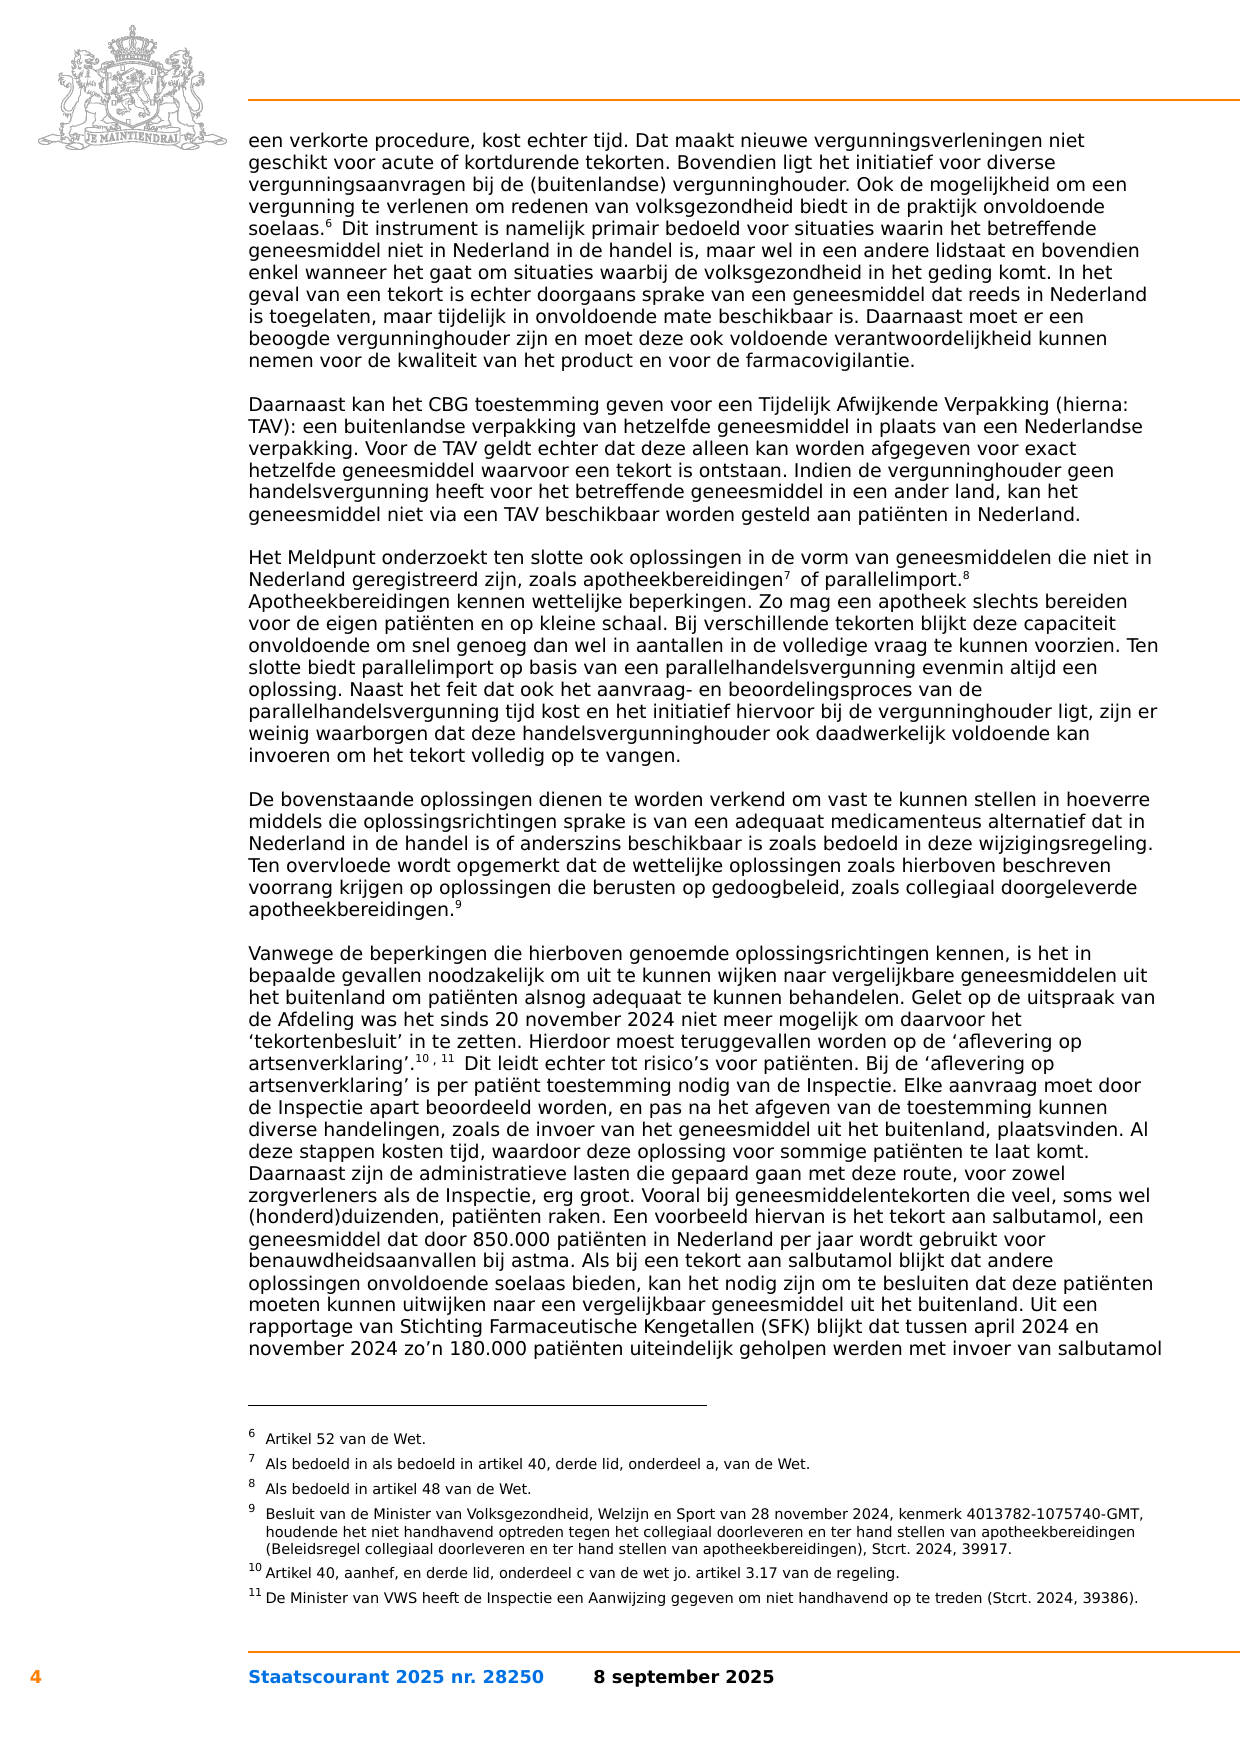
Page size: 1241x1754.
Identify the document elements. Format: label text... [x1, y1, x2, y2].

text Als bedoeld in als bedoeld in artikel 40, derde lid, onderdeel a, van de Wet. [248, 1452, 1163, 1474]
text Vanwege de beperkingen die hierboven genoemde oplossingsrichtingen kennen, is het in bepaalde gevallen noodzakelijk om uit te kunnen wijken naar vergelijkbare geneesmiddelen uit het buitenland om patiënten alsnog adequaat te kunnen behandelen. Gelet op de uitspraak van de Afdeling was het sinds 20 november 2024 niet meer mogelijk om daarvoor het ‘tekortenbesluit’ in te zetten. Hierdoor moest teruggevallen worden op de ‘aflevering op artsenverklaring’., Dit leidt echter tot risico’s voor patiënten. Bij de ‘aflevering op artsenverklaring’ is per patiënt toestemming nodig van de Inspectie. Elke aanvraag moet door de Inspectie apart beoordeeld worden, en pas na het afgeven van de toestemming kunnen diverse handelingen, zoals de invoer van het geneesmiddel uit het buitenland, plaatsvinden. Al deze stappen kosten tijd, waardoor deze oplossing voor sommige patiënten te laat komt. Daarnaast zijn de administratieve lasten die gepaard gaan met deze route, voor zowel zorgverleners als de Inspectie, erg groot. Vooral bij geneesmiddelentekorten die veel, soms wel (honderd)duizenden, patiënten raken. Een voorbeeld hiervan is het tekort aan salbutamol, een geneesmiddel dat door 850.000 patiënten in Nederland per jaar wordt gebruikt voor benauwdheidsaanvallen bij astma. Als bij een tekort aan salbutamol blijkt dat andere oplossingen onvoldoende soelaas bieden, kan het nodig zijn om te besluiten dat deze patiënten moeten kunnen uitwijken naar een vergelijkbaar geneesmiddel uit het buitenland. Uit een rapportage van Stichting Farmaceutische Kengetallen (SFK) blijkt dat tussen april 2024 en november 2024 zo’n 180.000 patiënten uiteindelijk geholpen werden met invoer van salbutamol [248, 943, 1163, 1360]
text Artikel 52 van de Wet. [248, 1427, 1163, 1449]
text De Minister van VWS heeft de Inspectie een Aanwijzing gegeven om niet handhavend op te treden (Stcrt. 2024, 39386). [248, 1586, 1163, 1608]
text een verkorte procedure, kost echter tijd. Dat maakt nieuwe vergunningsverleningen niet geschikt voor acute of kortdurende tekorten. Bovendien ligt het initiatief voor diverse vergunningsaanvragen bij de (buitenlandse) vergunninghouder. Ook de mogelijkheid om een vergunning te verlenen om redenen van volksgezondheid biedt in de praktijk onvoldoende soelaas. Dit instrument is namelijk primair bedoeld voor situaties waarin het betreffende geneesmiddel niet in Nederland in de handel is, maar wel in een andere lidstaat en bovendien enkel wanneer het gaat om situaties waarbij de volksgezondheid in het geding komt. In het geval van een tekort is echter doorgaans sprake van een geneesmiddel dat reeds in Nederland is toegelaten, maar tijdelijk in onvoldoende mate beschikbaar is. Daarnaast moet er een beoogde vergunninghouder zijn en moet deze ook voldoende verantwoordelijkheid kunnen nemen voor de kwaliteit van het product en voor de farmacovigilantie. [248, 130, 1163, 372]
text Besluit van de Minister van Volksgezondheid, Welzijn en Sport van 28 november 2024, kenmerk 4013782-1075740-GMT, houdende het niet handhavend optreden tegen het collegiaal doorleveren en ter hand stellen van apotheekbereidingen (Beleidsregel collegiaal doorleveren en ter hand stellen van apotheekbereidingen), Stcrt. 2024, 39917. [248, 1502, 1163, 1558]
text Artikel 40, aanhef, en derde lid, onderdeel c van de wet jo. artikel 3.17 van de regeling. [248, 1561, 1163, 1583]
text Als bedoeld in artikel 48 van de Wet. [248, 1477, 1163, 1499]
picture [38, 25, 227, 150]
text Daarnaast kan het CBG toestemming geven voor een Tijdelijk Afwijkende Verpakking (hierna: TAV): een buitenlandse verpakking van hetzelfde geneesmiddel in plaats van een Nederlandse verpakking. Voor de TAV geldt echter dat deze alleen kan worden afgegeven voor exact hetzelfde geneesmiddel waarvoor een tekort is ontstaan. Indien de vergunninghouder geen handelsvergunning heeft voor het betreffende geneesmiddel in een ander land, kan het geneesmiddel niet via een TAV beschikbaar worden gesteld aan patiënten in Nederland. [248, 393, 1163, 525]
text De bovenstaande oplossingen dienen te worden verkend om vast te kunnen stellen in hoeverre middels die oplossingsrichtingen sprake is van een adequaat medicamenteus alternatief dat in Nederland in de handel is of anderszins beschikbaar is zoals bedoeld in deze wijzigingsregeling. Ten overvloede wordt opgemerkt dat de wettelijke oplossingen zoals hierboven beschreven voorrang krijgen op oplossingen die berusten op gedoogbeleid, zoals collegiaal doorgeleverde apotheekbereidingen. [248, 789, 1163, 921]
text Het Meldpunt onderzoekt ten slotte ook oplossingen in de vorm van geneesmiddelen die niet in Nederland geregistreerd zijn, zoals apotheekbereidingen of parallelimport. Apotheekbereidingen kennen wettelijke beperkingen. Zo mag een apotheek slechts bereiden voor de eigen patiënten en op kleine schaal. Bij verschillende tekorten blijkt deze capaciteit onvoldoende om snel genoeg dan wel in aantallen in de volledige vraag te kunnen voorzien. Ten slotte biedt parallelimport op basis van een parallelhandelsvergunning evenmin altijd een oplossing. Naast het feit dat ook het aanvraag- en beoordelingsproces van de parallelhandelsvergunning tijd kost en het initiatief hiervoor bij de vergunninghouder ligt, zijn er weinig waarborgen dat deze handelsvergunninghouder ook daadwerkelijk voldoende kan invoeren om het tekort volledig op te vangen. [248, 547, 1163, 767]
